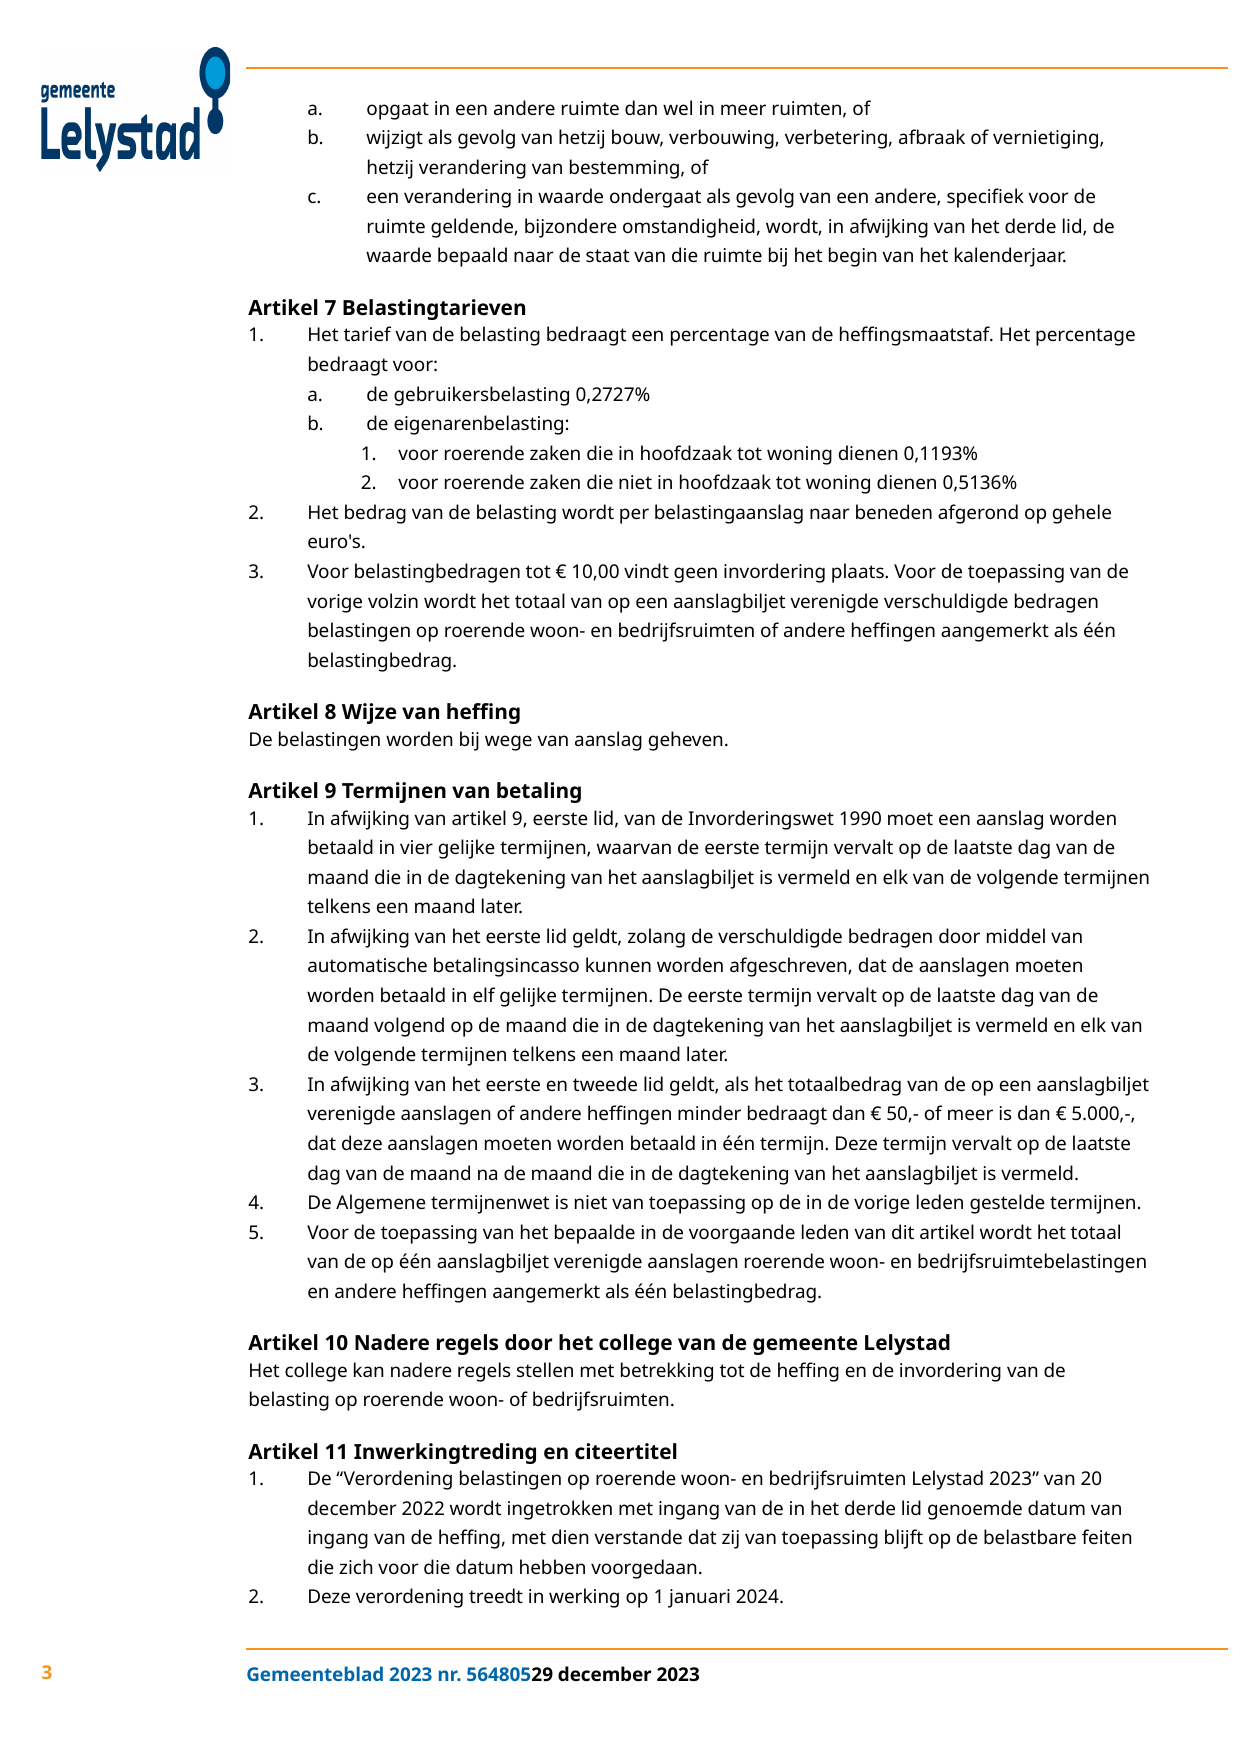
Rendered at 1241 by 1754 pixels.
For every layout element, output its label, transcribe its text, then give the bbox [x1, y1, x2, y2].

list Voor de toepassing van het bepaalde in de voorgaande leden van dit artikel wordt het totaal van de op één aanslagbiljet verenigde aanslagen roerende woon- en bedrijfsruimtebelastingen en andere heffingen aangemerkt als één belastingbedrag. [248, 1219, 1152, 1304]
text Artikel 9 Termijnen van betaling [248, 776, 1152, 805]
text Artikel 10 Nadere regels door het college van de gemeente Lelystad [248, 1328, 1152, 1357]
text De belastingen worden bij wege van aanslag geheven. [248, 726, 1152, 752]
list De “Verordening belastingen op roerende woon- en bedrijfsruimten Lelystad 2023” van 20 december 2022 wordt ingetrokken met ingang van de in het derde lid genoemde datum van ingang van de heffing, met dien verstande dat zij van toepassing blijft op de belastbare feiten die zich voor die datum hebben voorgedaan. [248, 1465, 1152, 1580]
list Het tarief van de belasting bedraagt een percentage van de heffingsmaatstaf. Het percentage bedraagt voor: [248, 322, 1152, 377]
picture [41, 47, 231, 172]
text Het college kan nadere regels stellen met betrekking tot de heffing en de invordering van de belasting op roerende woon- of bedrijfsruimten. [248, 1357, 1152, 1412]
list Voor belastingbedragen tot € 10,00 vindt geen invordering plaats. Voor de toepassing van de vorige volzin wordt het totaal van op een aanslagbiljet verenigde verschuldigde bedragen belastingen op roerende woon- en bedrijfsruimten of andere heffingen aangemerkt als één belastingbedrag. [248, 558, 1152, 673]
list De Algemene termijnenwet is niet van toepassing op de in de vorige leden gestelde termijnen. [248, 1189, 1152, 1215]
list wijzigt als gevolg van hetzij bouw, verbouwing, verbetering, afbraak of vernietiging, hetzij verandering van bestemming, of [307, 124, 1152, 180]
list voor roerende zaken die niet in hoofdzaak tot woning dienen 0,5136% [361, 469, 1152, 495]
text Artikel 7 Belastingtarieven [248, 293, 1152, 322]
list In afwijking van het eerste lid geldt, zolang de verschuldigde bedragen door middel van automatische betalingsincasso kunnen worden afgeschreven, dat de aanslagen moeten worden betaald in elf gelijke termijnen. De eerste termijn vervalt op de laatste dag van de maand volgend op de maand die in de dagtekening van het aanslagbiljet is vermeld en elk van de volgende termijnen telkens een maand later. [248, 923, 1152, 1067]
list Het bedrag van de belasting wordt per belastingaanslag naar beneden afgerond op gehele euro's. [248, 499, 1152, 554]
list In afwijking van het eerste en tweede lid geldt, als het totaalbedrag van de op een aanslagbiljet verenigde aanslagen of andere heffingen minder bedraagt dan € 50,- of meer is dan € 5.000,-, dat deze aanslagen moeten worden betaald in één termijn. Deze termijn vervalt op de laatste dag van de maand na de maand die in de dagtekening van het aanslagbiljet is vermeld. [248, 1071, 1152, 1185]
text Artikel 8 Wijze van heffing [248, 697, 1152, 726]
list een verandering in waarde ondergaat als gevolg van een andere, specifiek voor de ruimte geldende, bijzondere omstandigheid, wordt, in afwijking van het derde lid, de waarde bepaald naar de staat van die ruimte bij het begin van het kalenderjaar. [307, 183, 1152, 268]
list Deze verordening treedt in werking op 1 januari 2024. [248, 1584, 1152, 1609]
list In afwijking van artikel 9, eerste lid, van de Invorderingswet 1990 moet een aanslag worden betaald in vier gelijke termijnen, waarvan de eerste termijn vervalt op de laatste dag van de maand die in de dagtekening van het aanslagbiljet is vermeld en elk van de volgende termijnen telkens een maand later. [248, 805, 1152, 919]
list de eigenarenbelasting: [307, 410, 1152, 436]
list opgaat in een andere ruimte dan wel in meer ruimten, of [307, 95, 1152, 121]
list voor roerende zaken die in hoofdzaak tot woning dienen 0,1193% [361, 440, 1152, 466]
list de gebruikersbelasting 0,2727% [307, 381, 1152, 406]
text Artikel 11 Inwerkingtreding en citeertitel [248, 1437, 1152, 1465]
